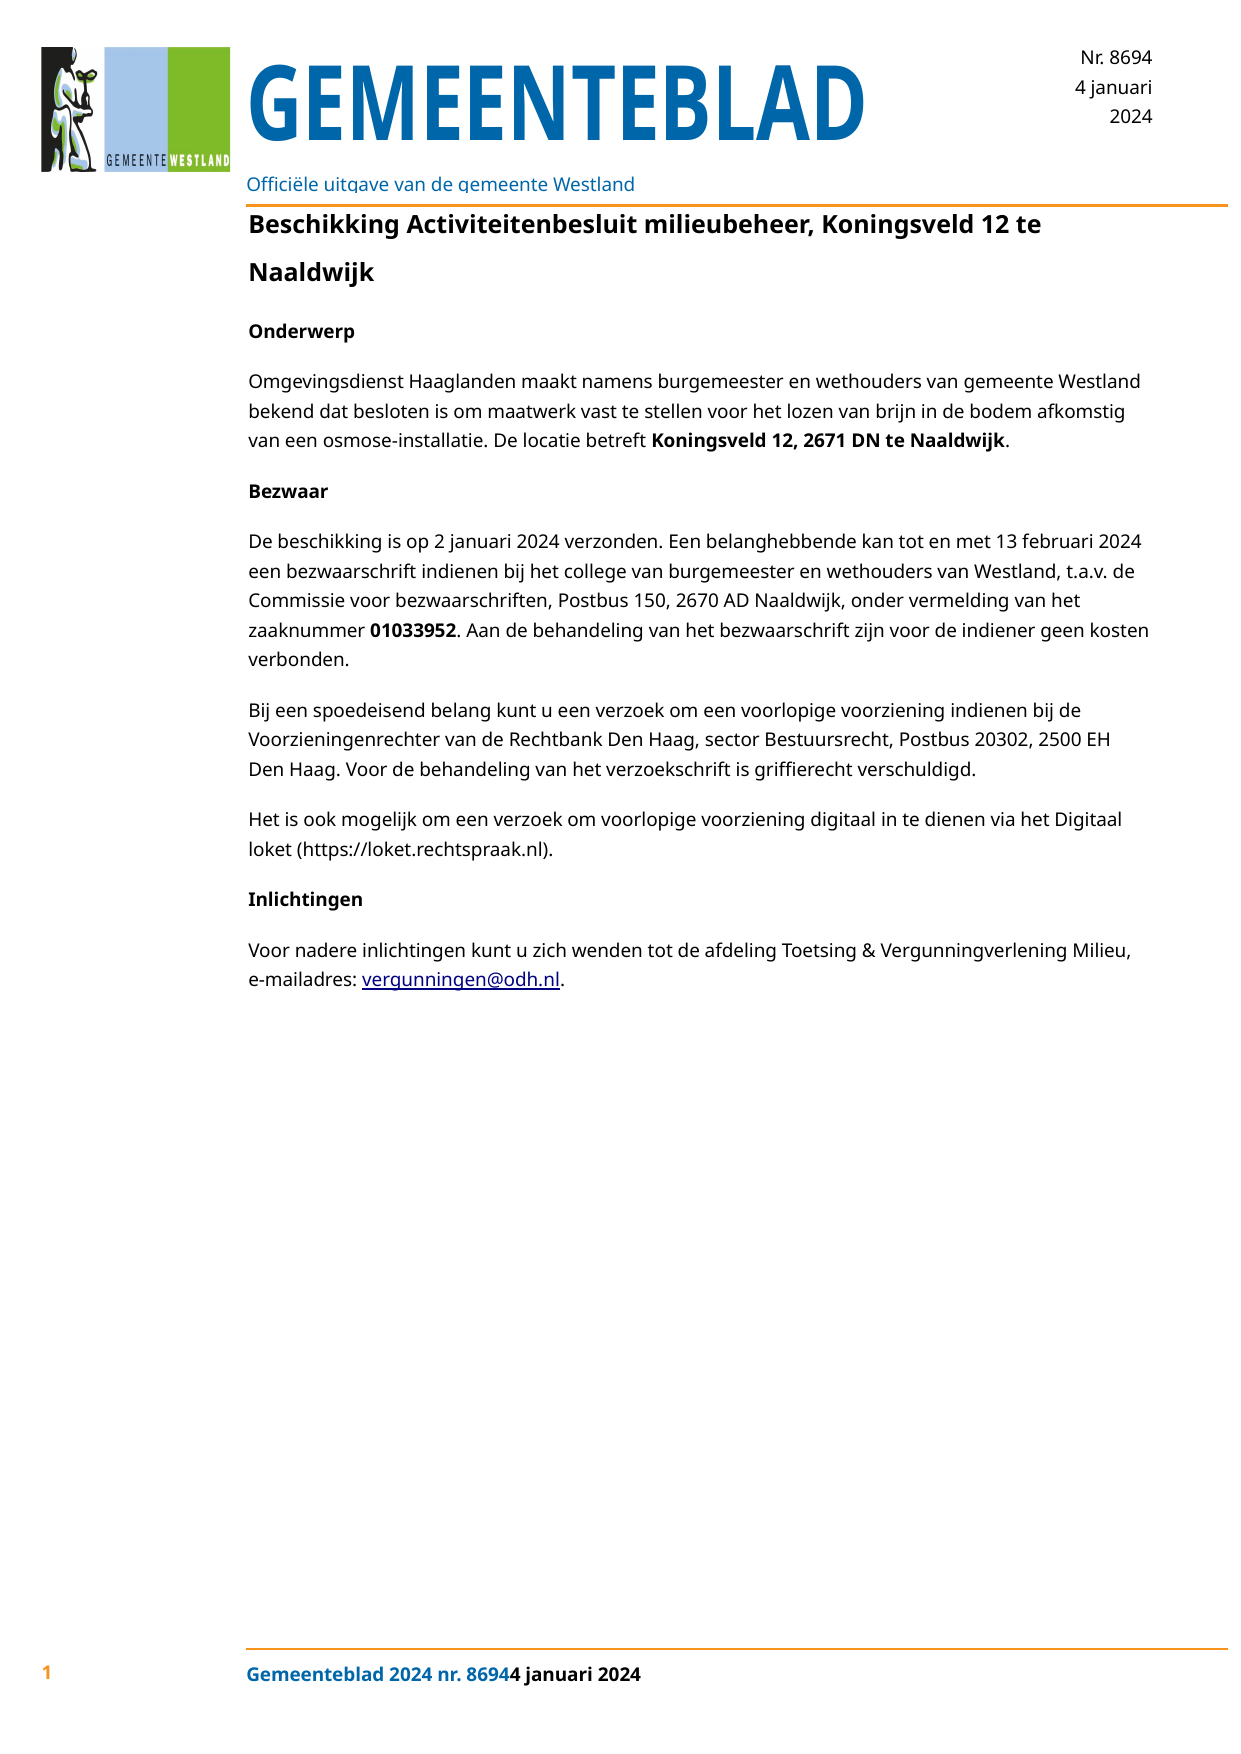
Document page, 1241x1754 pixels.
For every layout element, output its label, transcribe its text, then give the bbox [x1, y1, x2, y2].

text Het is ook mogelijk om een verzoek om voorlopige voorziening digitaal in te dienen via het Digitaal loket (https://loket.rechtspraak.nl). [248, 807, 1152, 862]
text De beschikking is op 2 januari 2024 verzonden. Een belanghebbende kan tot en met 13 februari 2024 een bezwaarschrift indienen bij het college van burgemeester en wethouders van Westland, t.a.v. de Commissie voor bezwaarschriften, Postbus 150, 2670 AD Naaldwijk, onder vermelding van het zaaknummer 01033952. Aan de behandeling van het bezwaarschrift zijn voor de indiener geen kosten verbonden. [248, 528, 1152, 672]
text Voor nadere inlichtingen kunt u zich wenden tot de afdeling Toetsing & Vergunningverlening Milieu, e-mailadres: vergunningen@odh.nl. [248, 937, 1152, 992]
text Beschikking Activiteitenbesluit milieubeheer, Koningsveld 12 te Naaldwijk [248, 207, 1152, 288]
text Onderwerp [248, 318, 1152, 344]
text Inlichtingen [248, 887, 1152, 912]
text Bezwaar [248, 478, 1152, 504]
picture [41, 47, 231, 172]
text Bij een spoedeisend belang kunt u een verzoek om een voorlopige voorziening indienen bij de Voorzieningenrechter van de Rechtbank Den Haag, sector Bestuursrecht, Postbus 20302, 2500 EH Den Haag. Voor de behandeling van het verzoekschrift is griffierecht verschuldigd. [248, 697, 1152, 782]
text Omgevingsdienst Haaglanden maakt namens burgemeester en wethouders van gemeente Westland bekend dat besloten is om maatwerk vast te stellen voor het lozen van brijn in de bodem afkomstig van een osmose-installatie. De locatie betreft Koningsveld 12, 2671 DN te Naaldwijk. [248, 368, 1152, 453]
